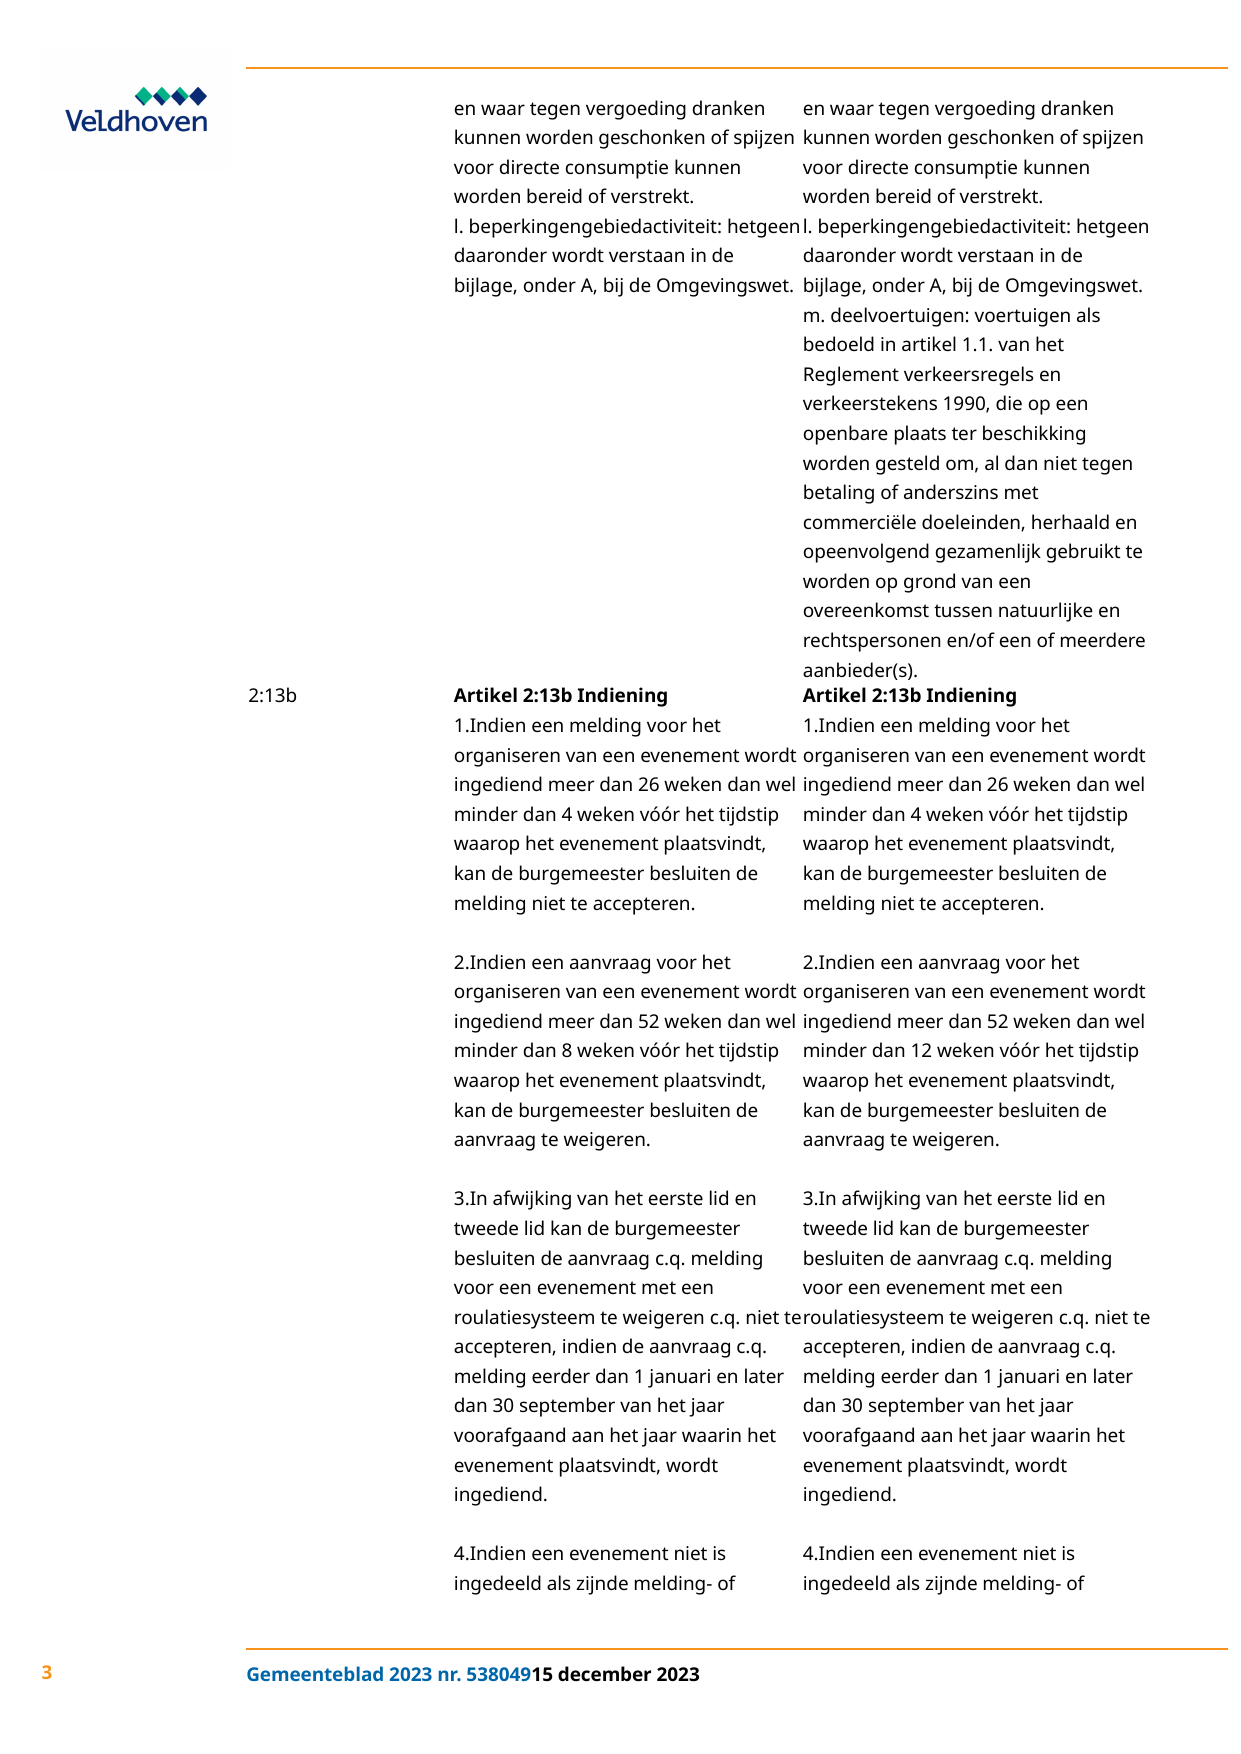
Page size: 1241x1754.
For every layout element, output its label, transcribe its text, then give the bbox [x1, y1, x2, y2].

table_cell 2:13b [248, 683, 454, 1596]
picture [41, 47, 231, 172]
table_cell Artikel 2:13b Indiening 1.Indien een melding voor het organiseren van een evenement wordt ingediend meer dan 26 weken dan wel minder dan 4 weken vóór het tijdstip waarop het evenement plaatsvindt, kan de burgemeester besluiten de melding niet te accepteren. 2.Indien een aanvraag voor het organiseren van een evenement wordt ingediend meer dan 52 weken dan wel minder dan 8 weken vóór het tijdstip waarop het evenement plaatsvindt, kan de burgemeester besluiten de aanvraag te weigeren. 3.In afwijking van het eerste lid en tweede lid kan de burgemeester besluiten de aanvraag c.q. melding voor een evenement met een roulatiesysteem te weigeren c.q. niet te accepteren, indien de aanvraag c.q. melding eerder dan 1 januari en later dan 30 september van het jaar voorafgaand aan het jaar waarin het evenement plaatsvindt, wordt ingediend. 4.Indien een evenement niet is ingedeeld als zijnde melding- of [454, 683, 803, 1596]
table_cell Artikel 2:13b Indiening 1.Indien een melding voor het organiseren van een evenement wordt ingediend meer dan 26 weken dan wel minder dan 4 weken vóór het tijdstip waarop het evenement plaatsvindt, kan de burgemeester besluiten de melding niet te accepteren. 2.Indien een aanvraag voor het organiseren van een evenement wordt ingediend meer dan 52 weken dan wel minder dan 12 weken vóór het tijdstip waarop het evenement plaatsvindt, kan de burgemeester besluiten de aanvraag te weigeren. 3.In afwijking van het eerste lid en tweede lid kan de burgemeester besluiten de aanvraag c.q. melding voor een evenement met een roulatiesysteem te weigeren c.q. niet te accepteren, indien de aanvraag c.q. melding eerder dan 1 januari en later dan 30 september van het jaar voorafgaand aan het jaar waarin het evenement plaatsvindt, wordt ingediend. 4.Indien een evenement niet is ingedeeld als zijnde melding- of [803, 683, 1152, 1596]
table_cell [248, 95, 454, 683]
table_cell en waar tegen vergoeding dranken kunnen worden geschonken of spijzen voor directe consumptie kunnen worden bereid of verstrekt. l. beperkingengebiedactiviteit: hetgeen daaronder wordt verstaan in de bijlage, onder A, bij de Omgevingswet. m. deelvoertuigen: voertuigen als bedoeld in artikel 1.1. van het Reglement verkeersregels en verkeerstekens 1990, die op een openbare plaats ter beschikking worden gesteld om, al dan niet tegen betaling of anderszins met commerciële doeleinden, herhaald en opeenvolgend gezamenlijk gebruikt te worden op grond van een overeenkomst tussen natuurlijke en rechtspersonen en/of een of meerdere aanbieder(s). [803, 95, 1152, 683]
table_cell en waar tegen vergoeding dranken kunnen worden geschonken of spijzen voor directe consumptie kunnen worden bereid of verstrekt. l. beperkingengebiedactiviteit: hetgeen daaronder wordt verstaan in de bijlage, onder A, bij de Omgevingswet. [454, 95, 803, 683]
